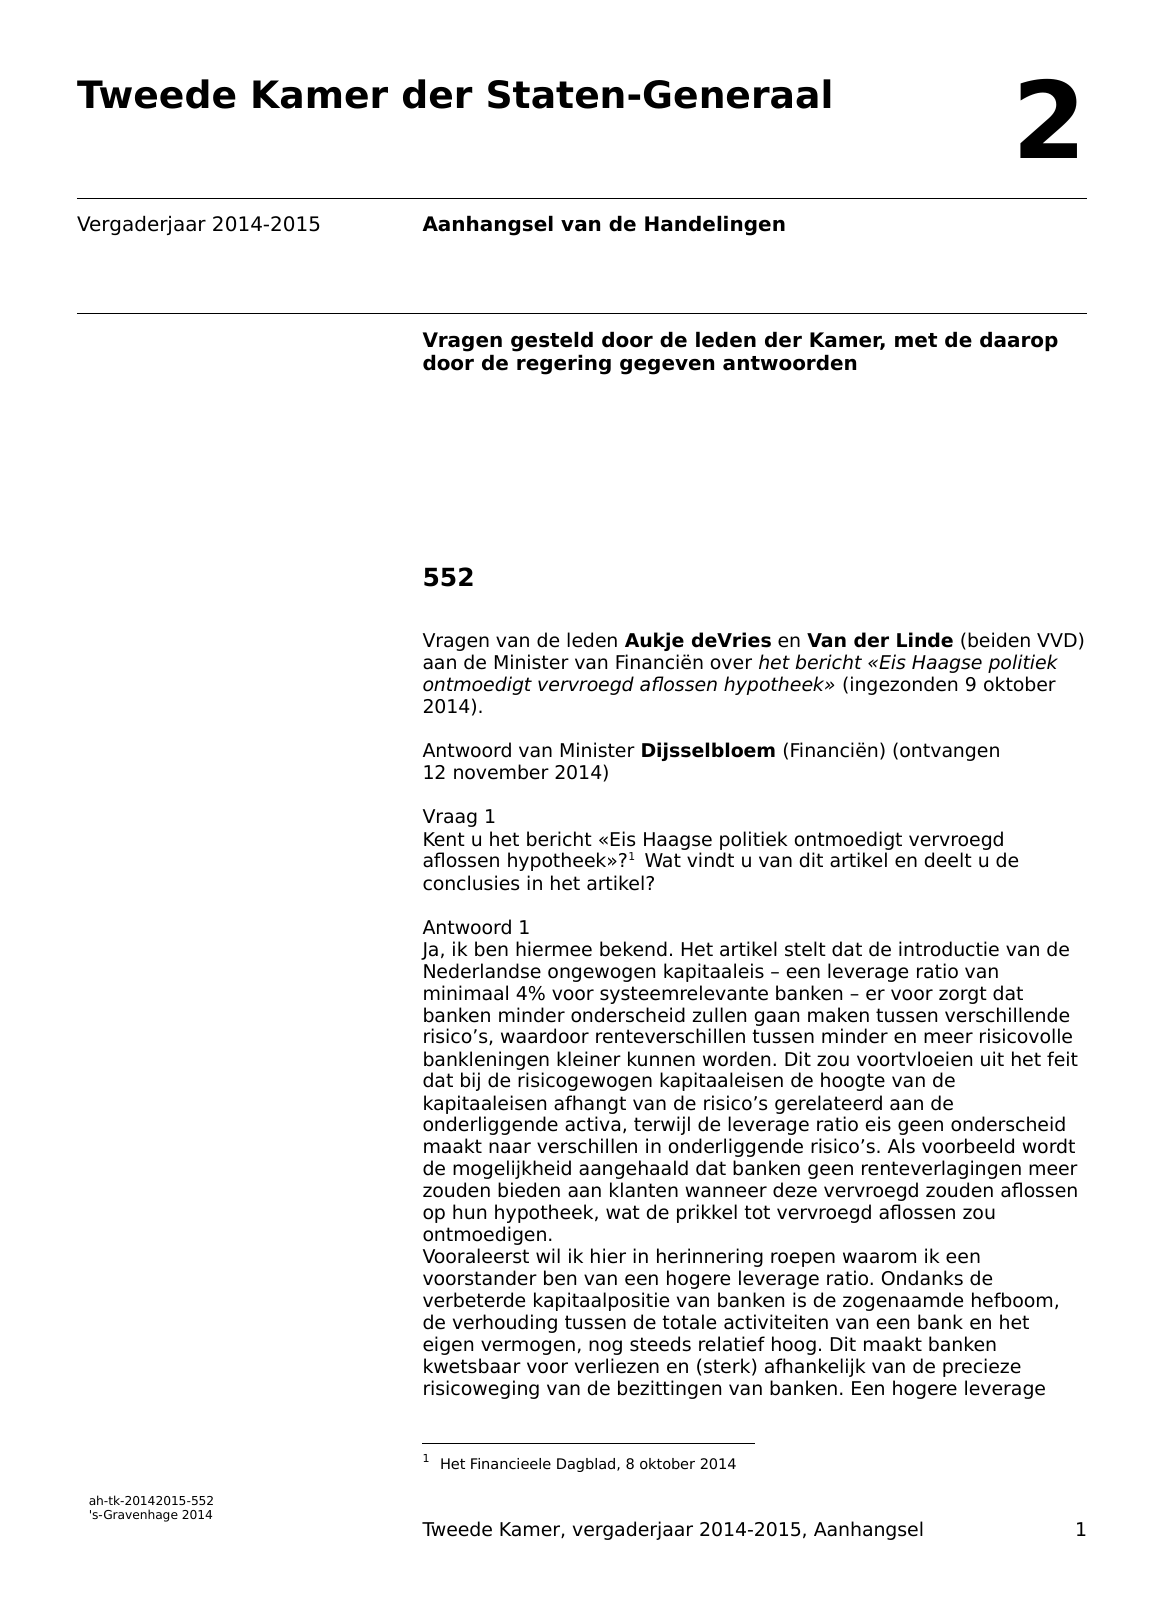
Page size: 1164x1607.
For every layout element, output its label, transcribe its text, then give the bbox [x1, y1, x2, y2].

text Kent u het bericht «Eis Haagse politiek ontmoedigt vervroegd aflossen hypotheek»? Wat vindt u van dit artikel en deelt u de conclusies in het artikel? [422, 828, 1087, 894]
text Vraag 1 [422, 806, 1087, 828]
table_cell Vragen gesteld door de leden der Kamer, met de daarop door de regering gegeven antwoorden [422, 314, 1087, 375]
text Het Financieele Dagblad, 8 oktober 2014 [422, 1452, 1087, 1474]
table_cell Vergaderjaar 2014-2015 [77, 199, 422, 313]
text Vragen van de leden Aukje deVries en Van der Linde (beiden VVD) aan de Minister van Financiën over het bericht «Eis Haagse politiek ontmoedigt vervroegd aflossen hypotheek» (ingezonden 9 oktober 2014). [422, 630, 1087, 718]
table_header Tweede Kamer der Staten-Generaal [77, 59, 886, 198]
text Vooraleerst wil ik hier in herinnering roepen waarom ik een voorstander ben van een hogere leverage ratio. Ondanks de verbeterde kapitaalpositie van banken is de zogenaamde hefboom, de verhouding tussen de totale activiteiten van een bank en het eigen vermogen, nog steeds relatief hoog. Dit maakt banken kwetsbaar voor verliezen en (sterk) afhankelijk van de precieze risicoweging van de bezittingen van banken. Een hogere leverage [422, 1246, 1087, 1400]
text Antwoord van Minister Dijsselbloem (Financiën) (ontvangen 12 november 2014) [422, 740, 1087, 784]
text Antwoord 1 [422, 917, 1087, 938]
text 552 [422, 563, 1087, 592]
table_header 2 [886, 59, 1087, 198]
table_cell Aanhangsel van de Handelingen [422, 199, 1087, 313]
text ah-tk-20142015-552 [88, 1494, 323, 1508]
text 's-Gravenhage 2014 [88, 1508, 323, 1522]
table_cell [77, 314, 422, 375]
text Ja, ik ben hiermee bekend. Het artikel stelt dat de introductie van de Nederlandse ongewogen kapitaaleis – een leverage ratio van minimaal 4% voor systeemrelevante banken – er voor zorgt dat banken minder onderscheid zullen gaan maken tussen verschillende risico’s, waardoor renteverschillen tussen minder en meer risicovolle bankleningen kleiner kunnen worden. Dit zou voortvloeien uit het feit dat bij de risicogewogen kapitaaleisen de hoogte van de kapitaaleisen afhangt van de risico’s gerelateerd aan de onderliggende activa, terwijl de leverage ratio eis geen onderscheid maakt naar verschillen in onderliggende risico’s. Als voorbeeld wordt de mogelijkheid aangehaald dat banken geen renteverlagingen meer zouden bieden aan klanten wanneer deze vervroegd zouden aflossen op hun hypotheek, wat de prikkel tot vervroegd aflossen zou ontmoedigen. [422, 938, 1087, 1246]
